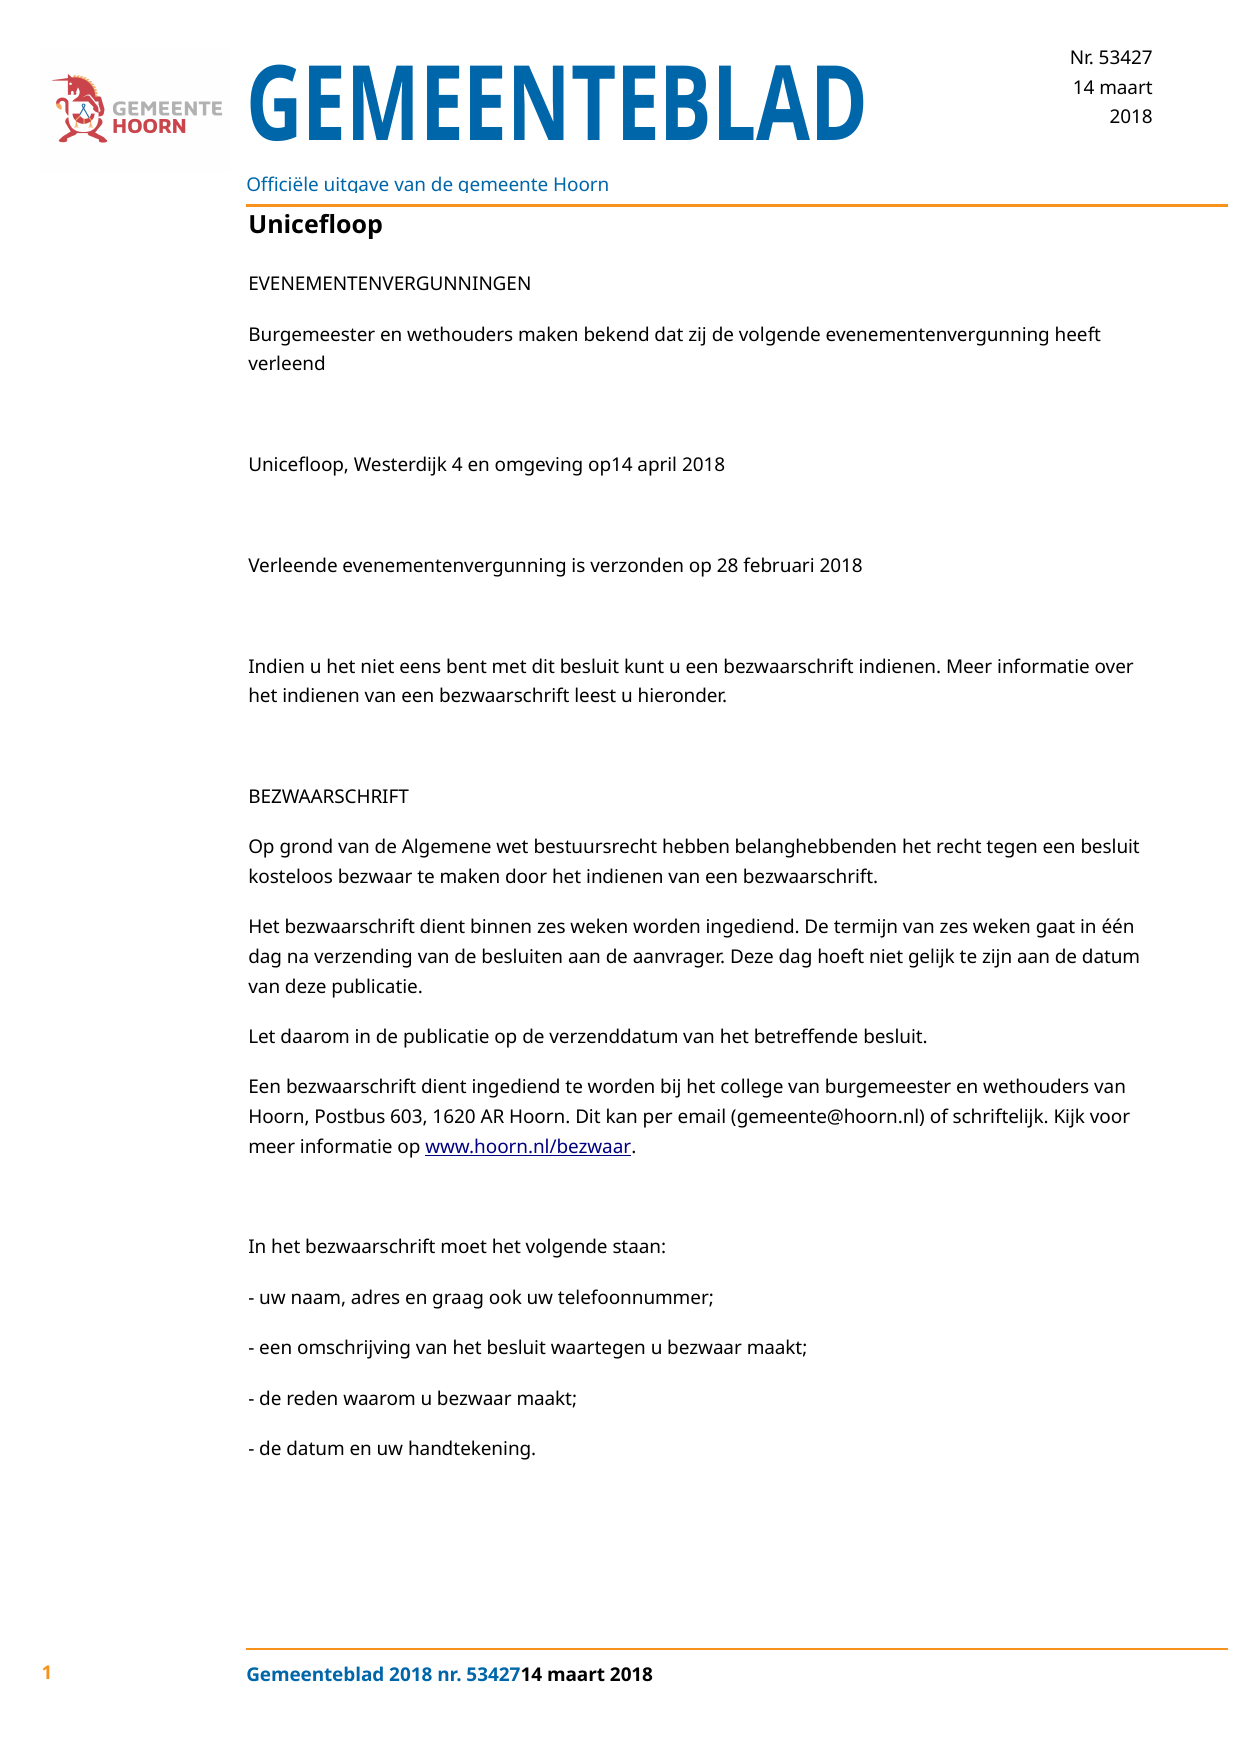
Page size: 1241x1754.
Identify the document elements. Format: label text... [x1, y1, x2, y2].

text EVENEMENTENVERGUNNINGEN [248, 270, 1152, 296]
text Unicefloop [248, 207, 1152, 241]
text In het bezwaarschrift moet het volgende staan: [248, 1234, 1152, 1259]
text Indien u het niet eens bent met dit besluit kunt u een bezwaarschrift indienen. Meer informatie over het indienen van een bezwaarschrift leest u hieronder. [248, 653, 1152, 708]
text Op grond van de Algemene wet bestuursrecht hebben belanghebbenden het recht tegen een besluit kosteloos bezwaar te maken door het indienen van een bezwaarschrift. [248, 834, 1152, 889]
text - uw naam, adres en graag ook uw telefoonnummer; [248, 1284, 1152, 1310]
text - de datum en uw handtekening. [248, 1435, 1152, 1461]
text - de reden waarom u bezwaar maakt; [248, 1385, 1152, 1411]
text BEZWAARSCHRIFT [248, 783, 1152, 809]
text Let daarom in de publicatie op de verzenddatum van het betreffende besluit. [248, 1023, 1152, 1049]
text Een bezwaarschrift dient ingediend te worden bij het college van burgemeester en wethouders van Hoorn, Postbus 603, 1620 AR Hoorn. Dit kan per email (gemeente@hoorn.nl) of schriftelijk. Kijk voor meer informatie op www.hoorn.nl/bezwaar. [248, 1074, 1152, 1158]
text - een omschrijving van het besluit waartegen u bezwaar maakt; [248, 1334, 1152, 1360]
text Burgemeester en wethouders maken bekend dat zij de volgende evenementenvergunning heeft verleend [248, 321, 1152, 376]
picture [41, 47, 231, 172]
text Het bezwaarschrift dient binnen zes weken worden ingediend. De termijn van zes weken gaat in één dag na verzending van de besluiten aan de aanvrager. Deze dag hoeft niet gelijk te zijn aan de datum van deze publicatie. [248, 914, 1152, 998]
text Verleende evenementenvergunning is verzonden op 28 februari 2018 [248, 552, 1152, 578]
text Unicefloop, Westerdijk 4 en omgeving op14 april 2018 [248, 451, 1152, 477]
